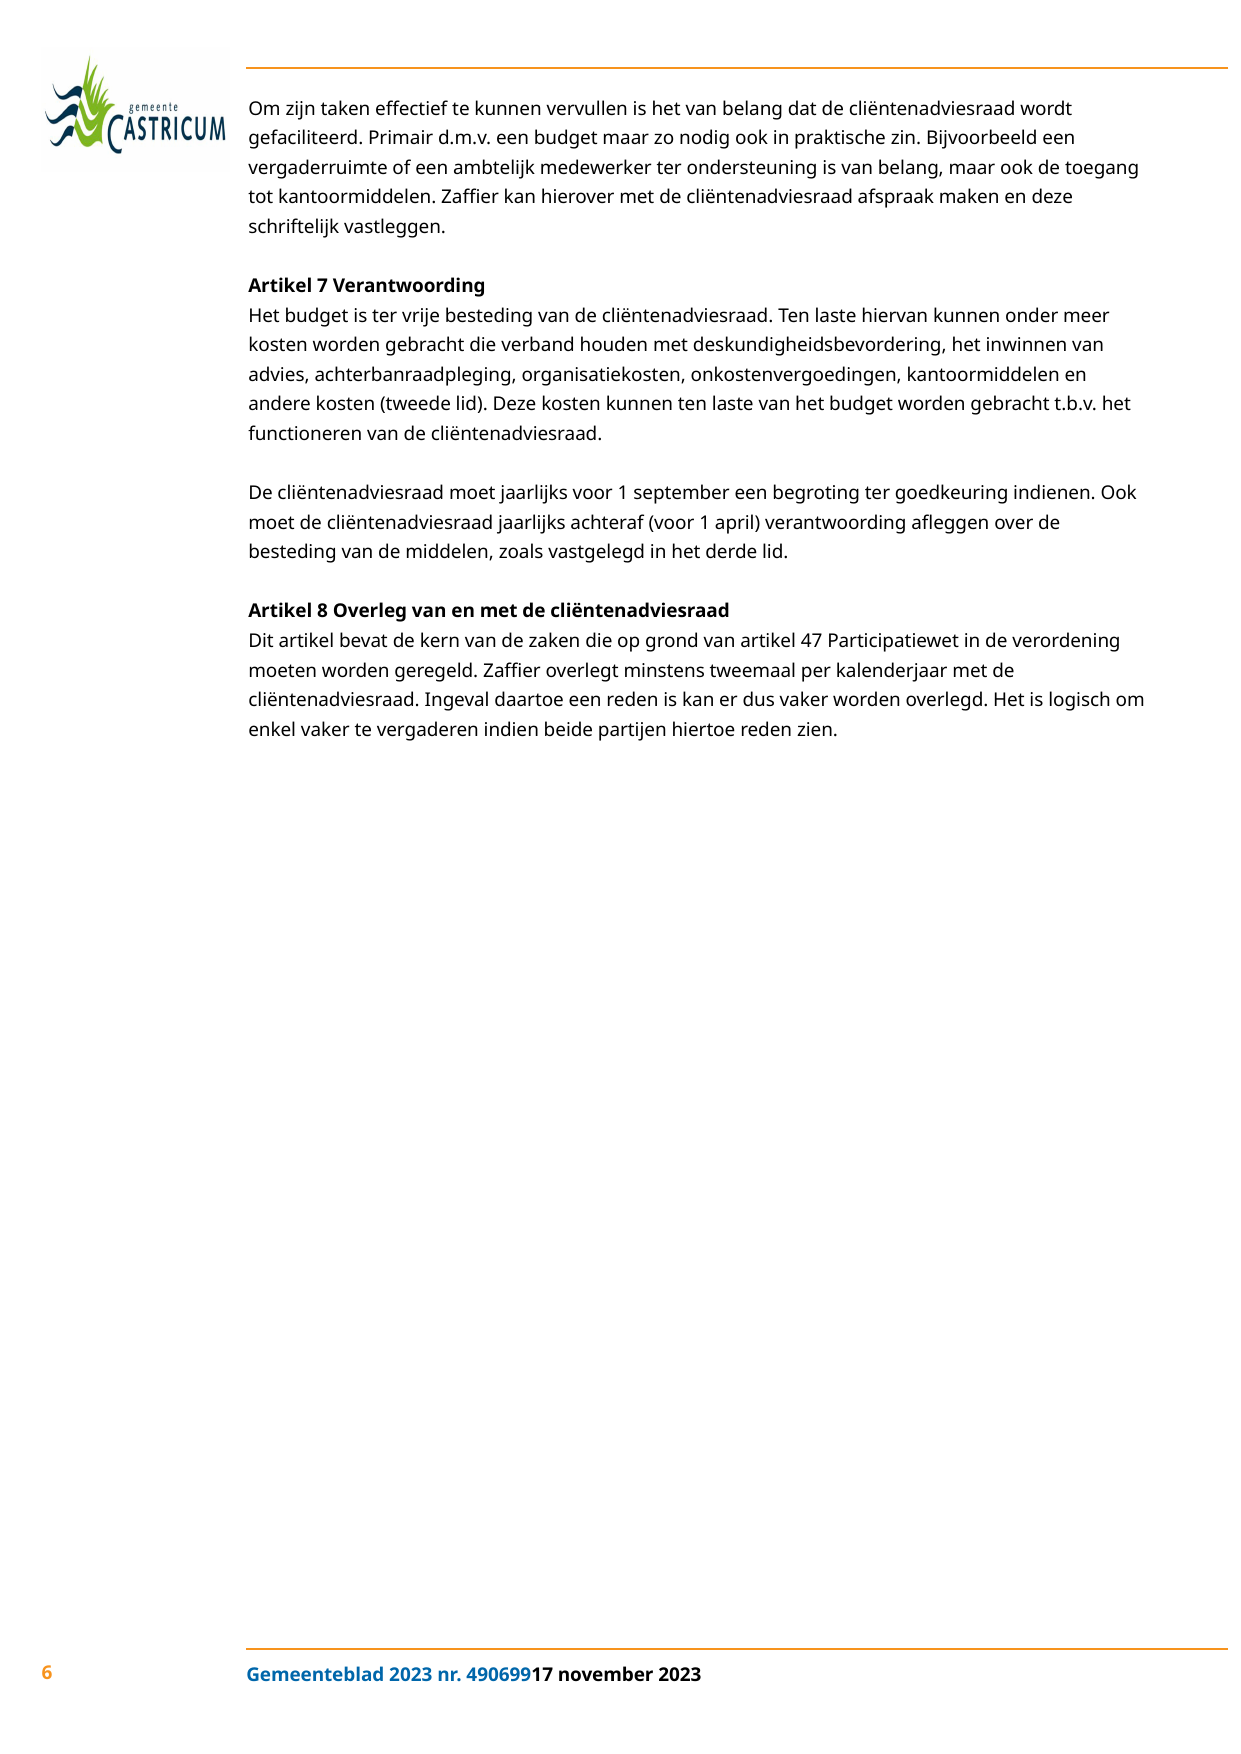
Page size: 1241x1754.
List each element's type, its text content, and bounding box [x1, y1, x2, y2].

text Het budget is ter vrije besteding van de cliëntenadviesraad. Ten laste hiervan kunnen onder meer kosten worden gebracht die verband houden met deskundigheidsbevordering, het inwinnen van advies, achterbanraadpleging, organisatiekosten, onkostenvergoedingen, kantoormiddelen en andere kosten (tweede lid). Deze kosten kunnen ten laste van het budget worden gebracht t.b.v. het functioneren van de cliëntenadviesraad. [248, 302, 1152, 446]
text Om zijn taken effectief te kunnen vervullen is het van belang dat de cliëntenadviesraad wordt gefaciliteerd. Primair d.m.v. een budget maar zo nodig ook in praktische zin. Bijvoorbeeld een vergaderruimte of een ambtelijk medewerker ter ondersteuning is van belang, maar ook de toegang tot kantoormiddelen. Zaffier kan hierover met de cliëntenadviesraad afspraak maken en deze schriftelijk vastleggen. [248, 95, 1152, 239]
picture [41, 47, 231, 172]
text De cliëntenadviesraad moet jaarlijks voor 1 september een begroting ter goedkeuring indienen. Ook moet de cliëntenadviesraad jaarlijks achteraf (voor 1 april) verantwoording afleggen over de besteding van de middelen, zoals vastgelegd in het derde lid. [248, 479, 1152, 564]
text Dit artikel bevat de kern van de zaken die op grond van artikel 47 Participatiewet in de verordening moeten worden geregeld. Zaffier overlegt minstens tweemaal per kalenderjaar met de cliëntenadviesraad. Ingeval daartoe een reden is kan er dus vaker worden overlegd. Het is logisch om enkel vaker te vergaderen indien beide partijen hiertoe reden zien. [248, 627, 1152, 742]
text Artikel 8 Overleg van en met de cliëntenadviesraad [248, 598, 1152, 623]
text Artikel 7 Verantwoording [248, 272, 1152, 298]
